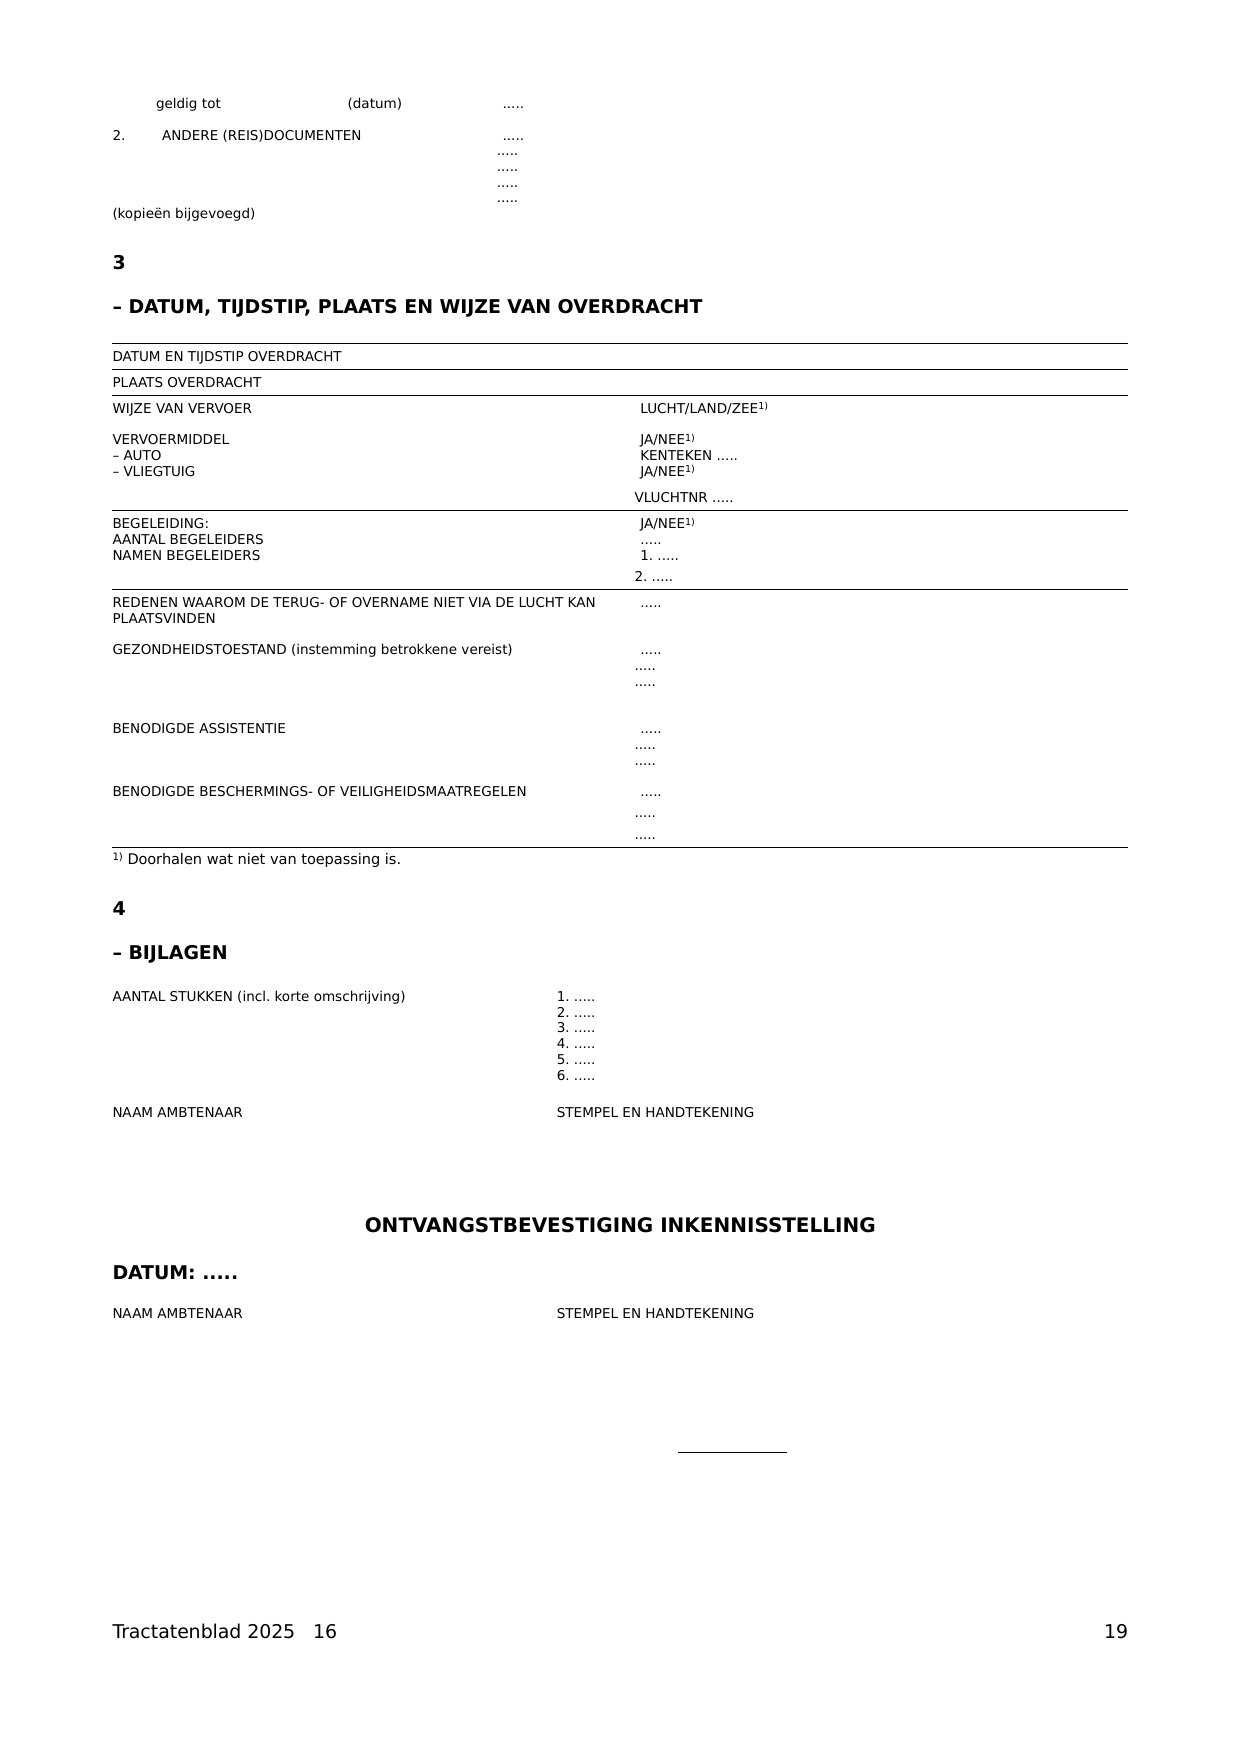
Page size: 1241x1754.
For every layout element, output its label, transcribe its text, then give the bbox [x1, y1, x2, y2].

table_header STEMPEL EN HANDTEKENING [551, 1306, 1128, 1322]
table_cell [112, 689, 1128, 705]
table_cell [112, 112, 1128, 127]
table_cell ..... [634, 674, 1128, 689]
table_cell AANTAL BEGELEIDERS [112, 532, 634, 547]
table_cell [551, 1121, 1128, 1137]
table_cell ANDERE (REIS)DOCUMENTEN [156, 128, 497, 206]
table_header STEMPEL EN HANDTEKENING [551, 1105, 1128, 1121]
table_cell [551, 1137, 1128, 1152]
table_cell [634, 370, 1128, 395]
table_cell ..... [497, 175, 1128, 190]
table_cell ..... [634, 737, 1128, 752]
subtitle ONTVANGSTBEVESTIGING INKENNISSTELLING [112, 1214, 1128, 1237]
table_cell ..... [634, 658, 1128, 674]
table_header [112, 96, 156, 112]
table_cell KENTEKEN ..... [634, 448, 1128, 464]
table_cell ..... [497, 190, 1128, 206]
table_cell ..... [634, 752, 1128, 768]
table_cell [112, 1322, 551, 1337]
table_cell ..... [634, 804, 1128, 826]
table_cell [112, 1353, 551, 1369]
table_cell [112, 1338, 551, 1353]
table_cell ..... [497, 143, 1128, 159]
table_cell BENODIGDE BESCHERMINGS- OF VEILIGHEIDSMAATREGELEN [112, 784, 634, 847]
table_header NAAM AMBTENAAR [112, 1105, 551, 1121]
table_cell [112, 705, 1128, 721]
table_cell [112, 768, 1128, 784]
table_cell 1) Doorhalen wat niet van toepassing is. [112, 848, 1128, 868]
table_cell REDENEN WAAROM DE TERUG- OF OVERNAME NIET VIA DE LUCHT KAN PLAATSVINDEN [112, 590, 634, 626]
subtitle 3 – DATUM, TIJDSTIP, PLAATS EN WIJZE VAN OVERDRACHT [112, 252, 1128, 318]
table_cell [112, 1121, 551, 1137]
table_cell [551, 1369, 1128, 1384]
table_cell LUCHT/LAND/ZEE1) [634, 396, 1128, 416]
table_cell [112, 1369, 551, 1384]
table_cell ..... [497, 128, 1128, 143]
table_cell ..... [634, 784, 1128, 804]
table_cell [551, 1322, 1128, 1337]
table_header 1. ..... 2. ..... 3. ..... 4. ..... 5. ..... 6. ..... [551, 989, 1128, 1083]
table_cell [551, 1353, 1128, 1369]
table_cell BEGELEIDING: [112, 511, 634, 532]
table_cell [112, 1137, 551, 1152]
table_cell – VLIEGTUIG [112, 464, 634, 510]
table_cell [551, 1338, 1128, 1353]
table_cell NAMEN BEGELEIDERS [112, 548, 634, 589]
table_cell [551, 1152, 1128, 1168]
table_cell ..... [634, 721, 1128, 737]
table_cell [112, 1168, 551, 1184]
subtitle 4 – BIJLAGEN [112, 898, 1128, 964]
table_cell VERVOERMIDDEL [112, 432, 634, 448]
table_cell [112, 1152, 551, 1168]
text DATUM: ..... [112, 1262, 1128, 1284]
table_cell ..... [497, 159, 1128, 174]
table_cell ..... [634, 590, 1128, 626]
table_cell geldig tot [156, 96, 341, 112]
table_cell PLAATS OVERDRACHT [112, 370, 634, 395]
table_cell JA/NEE1) [634, 432, 1128, 448]
table_cell [761, 96, 1128, 112]
table_cell ..... [634, 826, 1128, 847]
table_header DATUM EN TIJDSTIP OVERDRACHT [112, 344, 634, 369]
table_cell BENODIGDE ASSISTENTIE [112, 721, 634, 768]
table_cell JA/NEE1) [634, 464, 1128, 484]
table_cell 1. ..... [634, 548, 1128, 568]
table_cell JA/NEE1) [634, 511, 1128, 532]
table_cell ..... [497, 96, 761, 112]
table_cell [112, 626, 1128, 642]
table_header [634, 344, 1128, 369]
table_header AANTAL STUKKEN (incl. korte omschrijving) [112, 989, 551, 1083]
table_cell 2. [112, 128, 156, 206]
table_cell [112, 416, 1128, 432]
table_cell WIJZE VAN VERVOER [112, 396, 634, 416]
table_cell (kopieën bijgevoegd) [112, 206, 1128, 222]
table_cell 2. ..... [634, 568, 1128, 589]
table_cell ..... [634, 642, 1128, 658]
table_cell – AUTO [112, 448, 634, 464]
table_cell [551, 1168, 1128, 1184]
table_cell (datum) [341, 96, 497, 112]
table_cell VLUCHTNR ..... [634, 484, 1128, 510]
table_cell ..... [634, 532, 1128, 547]
table_cell GEZONDHEIDSTOESTAND (instemming betrokkene vereist) [112, 642, 634, 689]
table_header NAAM AMBTENAAR [112, 1306, 551, 1322]
